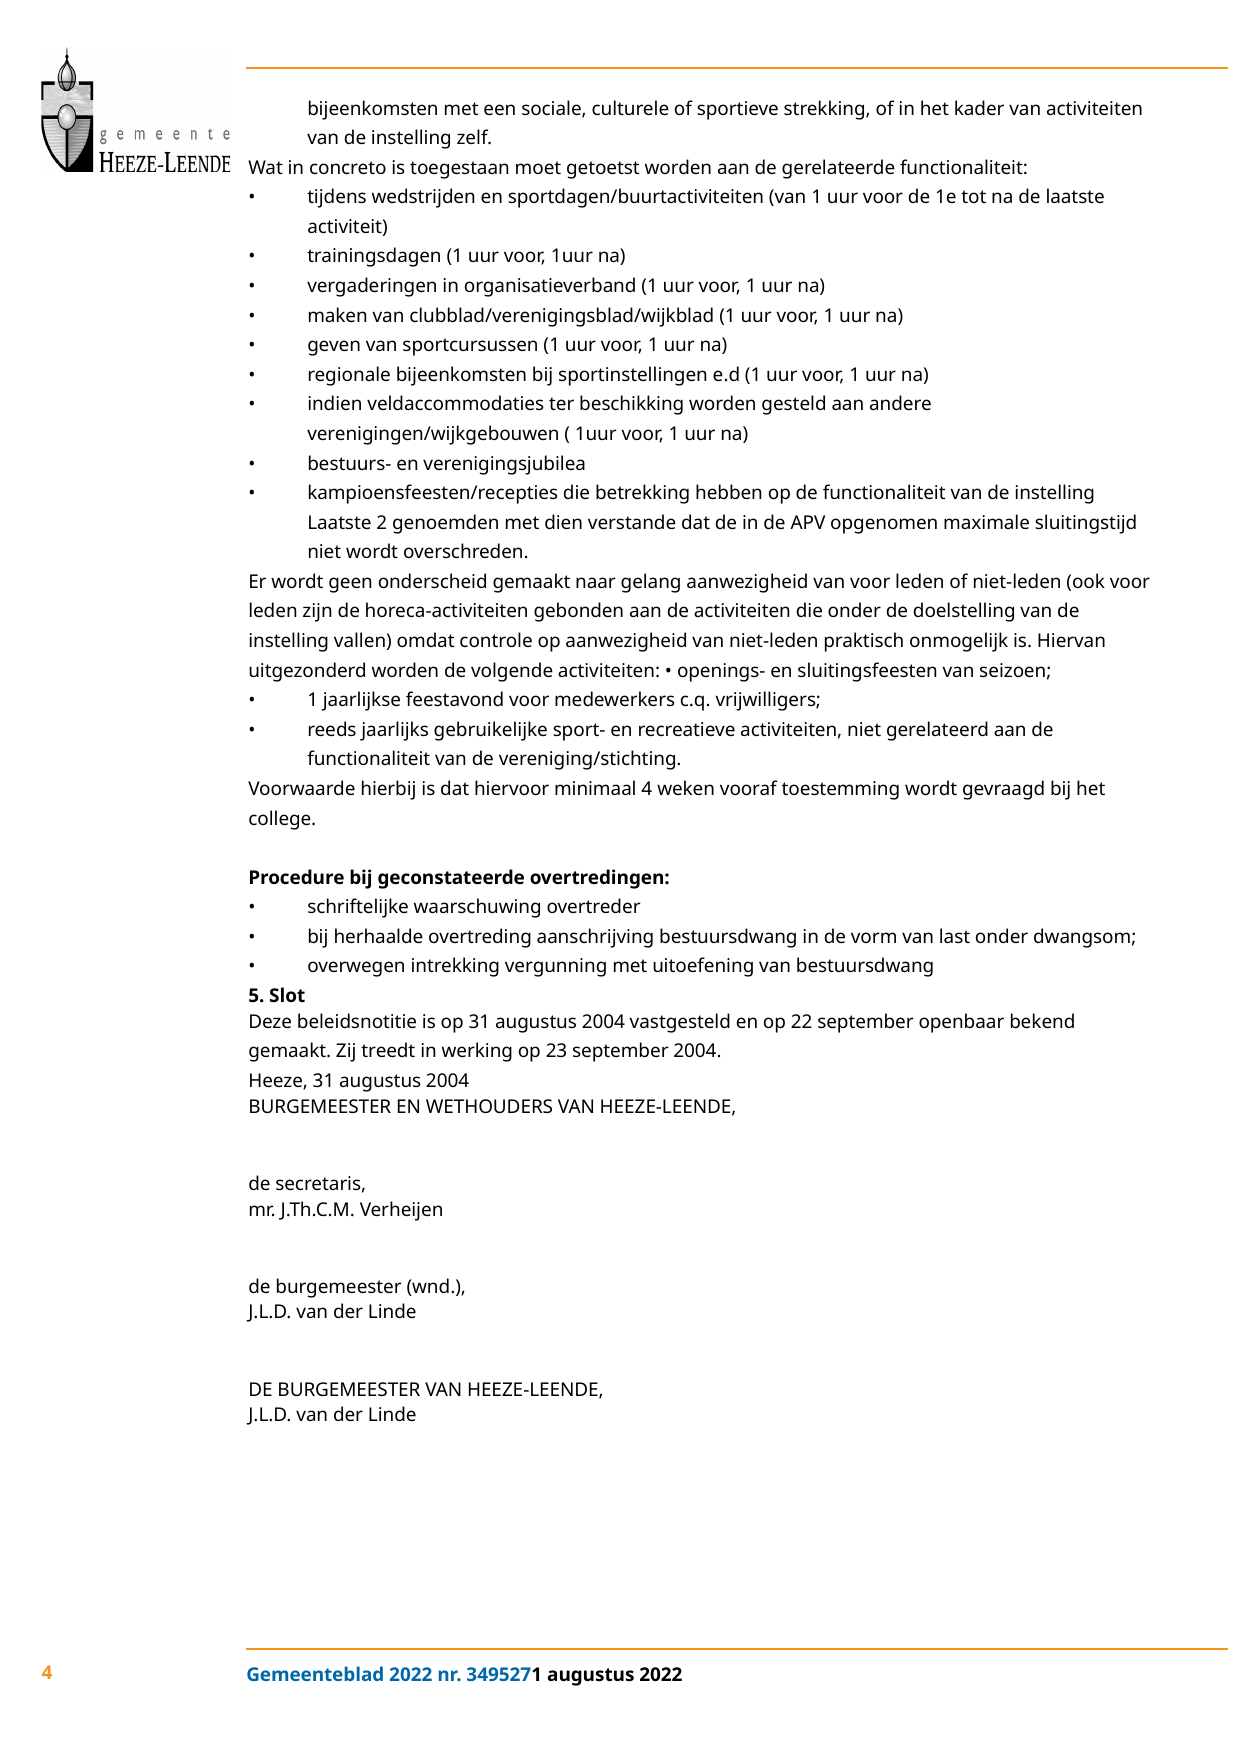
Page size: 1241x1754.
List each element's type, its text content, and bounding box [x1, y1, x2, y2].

list tijdens wedstrijden en sportdagen/buurtactiviteiten (van 1 uur voor de 1e tot na de laatste activiteit) [248, 183, 1152, 239]
text Procedure bij geconstateerde overtredingen: [248, 864, 1152, 890]
list maken van clubblad/verenigingsblad/wijkblad (1 uur voor, 1 uur na) [248, 302, 1152, 328]
text mr. J.Th.C.M. Verheijen [248, 1196, 1152, 1222]
text 5. Slot [248, 982, 1152, 1008]
list bij herhaalde overtreding aanschrijving bestuursdwang in de vorm van last onder dwangsom; [248, 923, 1152, 949]
text de secretaris, [248, 1170, 1152, 1196]
text BURGEMEESTER EN WETHOUDERS VAN HEEZE-LEENDE, [248, 1093, 1152, 1119]
picture [41, 47, 231, 172]
list 1 jaarlijkse feestavond voor medewerkers c.q. vrijwilligers; [248, 686, 1152, 712]
list bijeenkomsten met een sociale, culturele of sportieve strekking, of in het kader van activiteiten van de instelling zelf. [248, 95, 1152, 150]
text Heeze, 31 augustus 2004 [248, 1067, 1152, 1093]
text Wat in concreto is toegestaan moet getoetst worden aan de gerelateerde functionaliteit: [248, 154, 1152, 180]
text J.L.D. van der Linde [248, 1299, 1152, 1324]
list indien veldaccommodaties ter beschikking worden gesteld aan andere verenigingen/wijkgebouwen ( 1uur voor, 1 uur na) [248, 391, 1152, 446]
text J.L.D. van der Linde [248, 1402, 1152, 1427]
text Voorwaarde hierbij is dat hiervoor minimaal 4 weken vooraf toestemming wordt gevraagd bij het college. [248, 775, 1152, 831]
list geven van sportcursussen (1 uur voor, 1 uur na) [248, 331, 1152, 357]
list schriftelijke waarschuwing overtreder [248, 893, 1152, 919]
list reeds jaarlijks gebruikelijke sport- en recreatieve activiteiten, niet gerelateerd aan de functionaliteit van de vereniging/stichting. [248, 716, 1152, 771]
list overwegen intrekking vergunning met uitoefening van bestuursdwang [248, 953, 1152, 978]
list kampioensfeesten/recepties die betrekking hebben op de functionaliteit van de instelling Laatste 2 genoemden met dien verstande dat de in de APV opgenomen maximale sluitingstijd niet wordt overschreden. [248, 479, 1152, 564]
text Deze beleidsnotitie is op 31 augustus 2004 vastgesteld en op 22 september openbaar bekend gemaakt. Zij treedt in werking op 23 september 2004. [248, 1008, 1152, 1063]
list bestuurs- en verenigingsjubilea [248, 450, 1152, 476]
text Er wordt geen onderscheid gemaakt naar gelang aanwezigheid van voor leden of niet-leden (ook voor leden zijn de horeca-activiteiten gebonden aan de activiteiten die onder de doelstelling van de instelling vallen) omdat controle op aanwezigheid van niet-leden praktisch onmogelijk is. Hiervan uitgezonderd worden de volgende activiteiten: • openings- en sluitingsfeesten van seizoen; [248, 568, 1152, 683]
list trainingsdagen (1 uur voor, 1uur na) [248, 243, 1152, 268]
list regionale bijeenkomsten bij sportinstellingen e.d (1 uur voor, 1 uur na) [248, 361, 1152, 387]
list vergaderingen in organisatieverband (1 uur voor, 1 uur na) [248, 272, 1152, 298]
text de burgemeester (wnd.), [248, 1273, 1152, 1299]
text DE BURGEMEESTER VAN HEEZE-LEENDE, [248, 1376, 1152, 1402]
